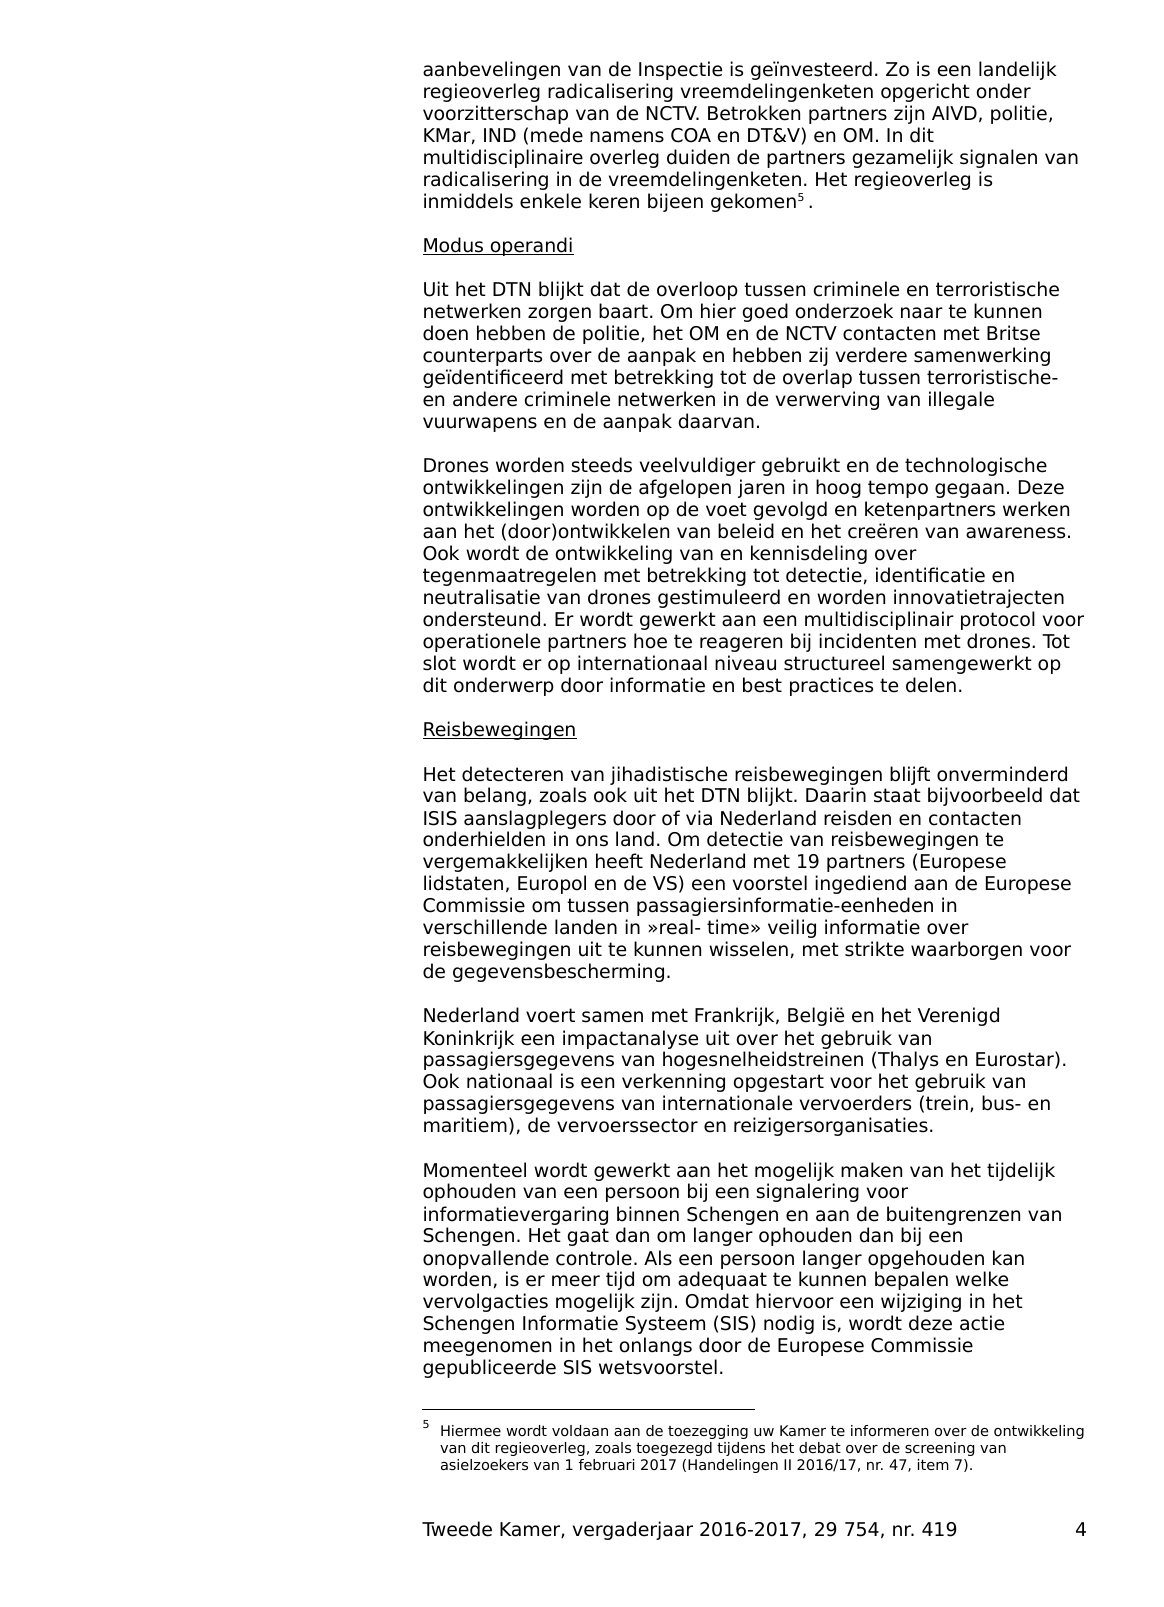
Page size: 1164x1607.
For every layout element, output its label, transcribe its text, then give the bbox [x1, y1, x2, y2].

text Het detecteren van jihadistische reisbewegingen blijft onverminderd van belang, zoals ook uit het DTN blijkt. Daarin staat bijvoorbeeld dat ISIS aanslagplegers door of via Nederland reisden en contacten onderhielden in ons land. Om detectie van reisbewegingen te vergemakkelijken heeft Nederland met 19 partners (Europese lidstaten, Europol en de VS) een voorstel ingediend aan de Europese Commissie om tussen passagiersinformatie-eenheden in verschillende landen in »real- time» veilig informatie over reisbewegingen uit te kunnen wisselen, met strikte waarborgen voor de gegevensbescherming. [422, 763, 1087, 983]
text Momenteel wordt gewerkt aan het mogelijk maken van het tijdelijk ophouden van een persoon bij een signalering voor informatievergaring binnen Schengen en aan de buitengrenzen van Schengen. Het gaat dan om langer ophouden dan bij een onopvallende controle. Als een persoon langer opgehouden kan worden, is er meer tijd om adequaat te kunnen bepalen welke vervolgacties mogelijk zijn. Omdat hiervoor een wijziging in het Schengen Informatie Systeem (SIS) nodig is, wordt deze actie meegenomen in het onlangs door de Europese Commissie gepubliceerde SIS wetsvoorstel. [422, 1159, 1087, 1379]
text Hiermee wordt voldaan aan de toezegging uw Kamer te informeren over de ontwikkeling van dit regieoverleg, zoals toegezegd tijdens het debat over de screening van asielzoekers van 1 februari 2017 (Handelingen II 2016/17, nr. 47, item 7). [422, 1418, 1087, 1474]
text aanbevelingen van de Inspectie is geïnvesteerd. Zo is een landelijk regieoverleg radicalisering vreemdelingenketen opgericht onder voorzitterschap van de NCTV. Betrokken partners zijn AIVD, politie, KMar, IND (mede namens COA en DT&V) en OM. In dit multidisciplinaire overleg duiden de partners gezamelijk signalen van radicalisering in de vreemdelingenketen. Het regieoverleg is inmiddels enkele keren bijeen gekomen. [422, 59, 1087, 213]
text Drones worden steeds veelvuldiger gebruikt en de technologische ontwikkelingen zijn de afgelopen jaren in hoog tempo gegaan. Deze ontwikkelingen worden op de voet gevolgd en ketenpartners werken aan het (door)ontwikkelen van beleid en het creëren van awareness. Ook wordt de ontwikkeling van en kennisdeling over tegenmaatregelen met betrekking tot detectie, identificatie en neutralisatie van drones gestimuleerd en worden innovatietrajecten ondersteund. Er wordt gewerkt aan een multidisciplinair protocol voor operationele partners hoe te reageren bij incidenten met drones. Tot slot wordt er op internationaal niveau structureel samengewerkt op dit onderwerp door informatie en best practices te delen. [422, 455, 1087, 697]
subtitle Modus operandi [422, 235, 1087, 257]
subtitle Reisbewegingen [422, 719, 1087, 741]
text Uit het DTN blijkt dat de overloop tussen criminele en terroristische netwerken zorgen baart. Om hier goed onderzoek naar te kunnen doen hebben de politie, het OM en de NCTV contacten met Britse counterparts over de aanpak en hebben zij verdere samenwerking geïdentificeerd met betrekking tot de overlap tussen terroristische- en andere criminele netwerken in de verwerving van illegale vuurwapens en de aanpak daarvan. [422, 279, 1087, 433]
text Nederland voert samen met Frankrijk, België en het Verenigd Koninkrijk een impactanalyse uit over het gebruik van passagiersgegevens van hogesnelheidstreinen (Thalys en Eurostar). Ook nationaal is een verkenning opgestart voor het gebruik van passagiersgegevens van internationale vervoerders (trein, bus- en maritiem), de vervoerssector en reizigersorganisaties. [422, 1005, 1087, 1137]
